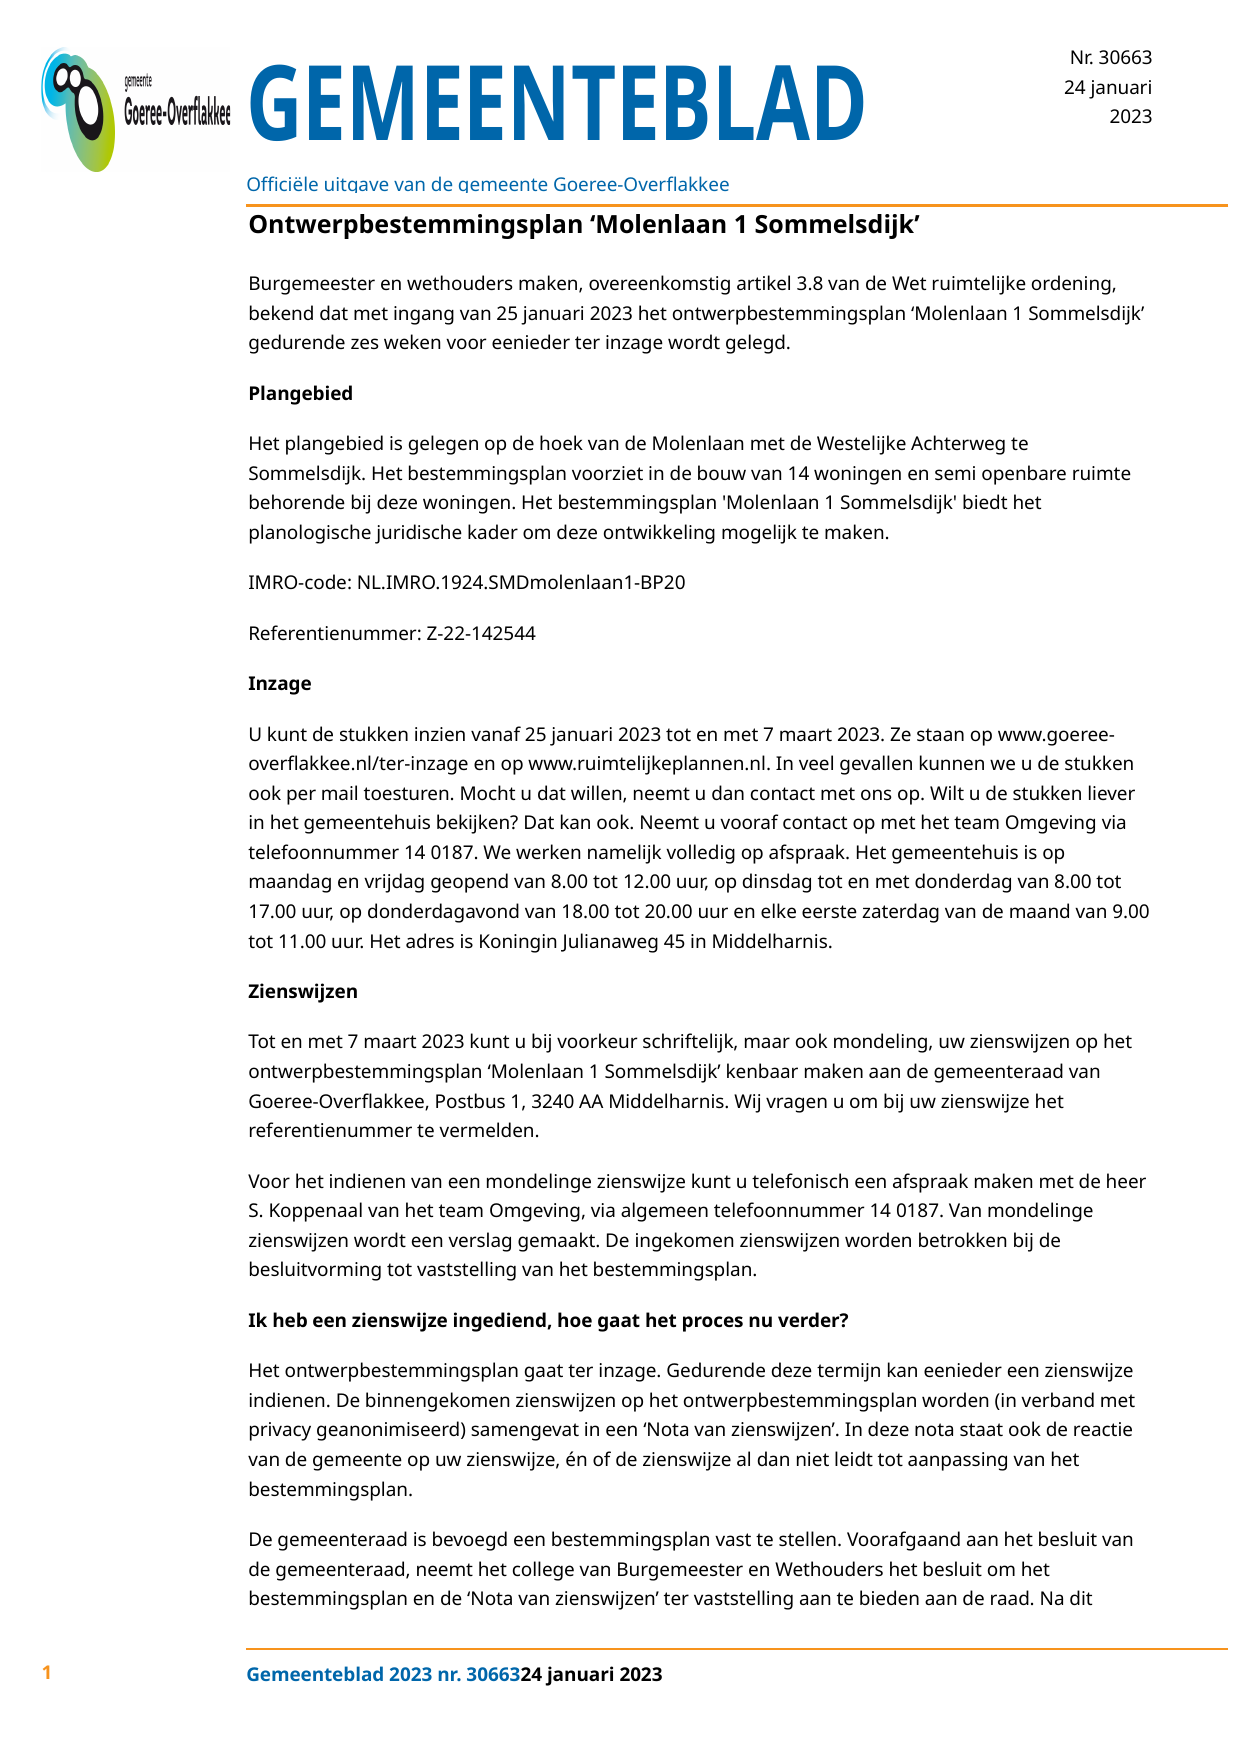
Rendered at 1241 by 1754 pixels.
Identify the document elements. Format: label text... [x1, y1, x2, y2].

text Het ontwerpbestemmingsplan gaat ter inzage. Gedurende deze termijn kan eenieder een zienswijze indienen. De binnengekomen zienswijzen op het ontwerpbestemmingsplan worden (in verband met privacy geanonimiseerd) samengevat in een ‘Nota van zienswijzen’. In deze nota staat ook de reactie van de gemeente op uw zienswijze, én of de zienswijze al dan niet leidt tot aanpassing van het bestemmingsplan. [248, 1357, 1152, 1501]
text Inzage [248, 670, 1152, 696]
text Zienswijzen [248, 978, 1152, 1004]
text De gemeenteraad is bevoegd een bestemmingsplan vast te stellen. Voorafgaand aan het besluit van de gemeenteraad, neemt het college van Burgemeester en Wethouders het besluit om het bestemmingsplan en de ‘Nota van zienswijzen’ ter vaststelling aan te bieden aan de raad. Na dit [248, 1526, 1152, 1611]
text IMRO-code: NL.IMRO.1924.SMDmolenlaan1-BP20 [248, 569, 1152, 595]
text U kunt de stukken inzien vanaf 25 januari 2023 tot en met 7 maart 2023. Ze staan op www.goeree-overflakkee.nl/ter-inzage en op www.ruimtelijkeplannen.nl. In veel gevallen kunnen we u de stukken ook per mail toesturen. Mocht u dat willen, neemt u dan contact met ons op. Wilt u de stukken liever in het gemeentehuis bekijken? Dat kan ook. Neemt u vooraf contact op met het team Omgeving via telefoonnummer 14 0187. We werken namelijk volledig op afspraak. Het gemeentehuis is op maandag en vrijdag geopend van 8.00 tot 12.00 uur, op dinsdag tot en met donderdag van 8.00 tot 17.00 uur, op donderdagavond van 18.00 tot 20.00 uur en elke eerste zaterdag van de maand van 9.00 tot 11.00 uur. Het adres is Koningin Julianaweg 45 in Middelharnis. [248, 721, 1152, 953]
text Tot en met 7 maart 2023 kunt u bij voorkeur schriftelijk, maar ook mondeling, uw zienswijzen op het ontwerpbestemmingsplan ‘Molenlaan 1 Sommelsdijk’ kenbaar maken aan de gemeenteraad van Goeree-Overflakkee, Postbus 1, 3240 AA Middelharnis. Wij vragen u om bij uw zienswijze het referentienummer te vermelden. [248, 1029, 1152, 1143]
text Ik heb een zienswijze ingediend, hoe gaat het proces nu verder? [248, 1307, 1152, 1333]
text Referentienummer: Z-22-142544 [248, 620, 1152, 646]
text Burgemeester en wethouders maken, overeenkomstig artikel 3.8 van de Wet ruimtelijke ordening, bekend dat met ingang van 25 januari 2023 het ontwerpbestemmingsplan ‘Molenlaan 1 Sommelsdijk’ gedurende zes weken voor eenieder ter inzage wordt gelegd. [248, 270, 1152, 355]
picture [41, 47, 231, 172]
text Plangebied [248, 380, 1152, 406]
text Het plangebied is gelegen op de hoek van de Molenlaan met de Westelijke Achterweg te Sommelsdijk. Het bestemmingsplan voorziet in de bouw van 14 woningen en semi openbare ruimte behorende bij deze woningen. Het bestemmingsplan 'Molenlaan 1 Sommelsdijk' biedt het planologische juridische kader om deze ontwikkeling mogelijk te maken. [248, 430, 1152, 545]
text Voor het indienen van een mondelinge zienswijze kunt u telefonisch een afspraak maken met de heer S. Koppenaal van het team Omgeving, via algemeen telefoonnummer 14 0187. Van mondelinge zienswijzen wordt een verslag gemaakt. De ingekomen zienswijzen worden betrokken bij de besluitvorming tot vaststelling van het bestemmingsplan. [248, 1168, 1152, 1282]
text Ontwerpbestemmingsplan ‘Molenlaan 1 Sommelsdijk’ [248, 207, 1152, 241]
